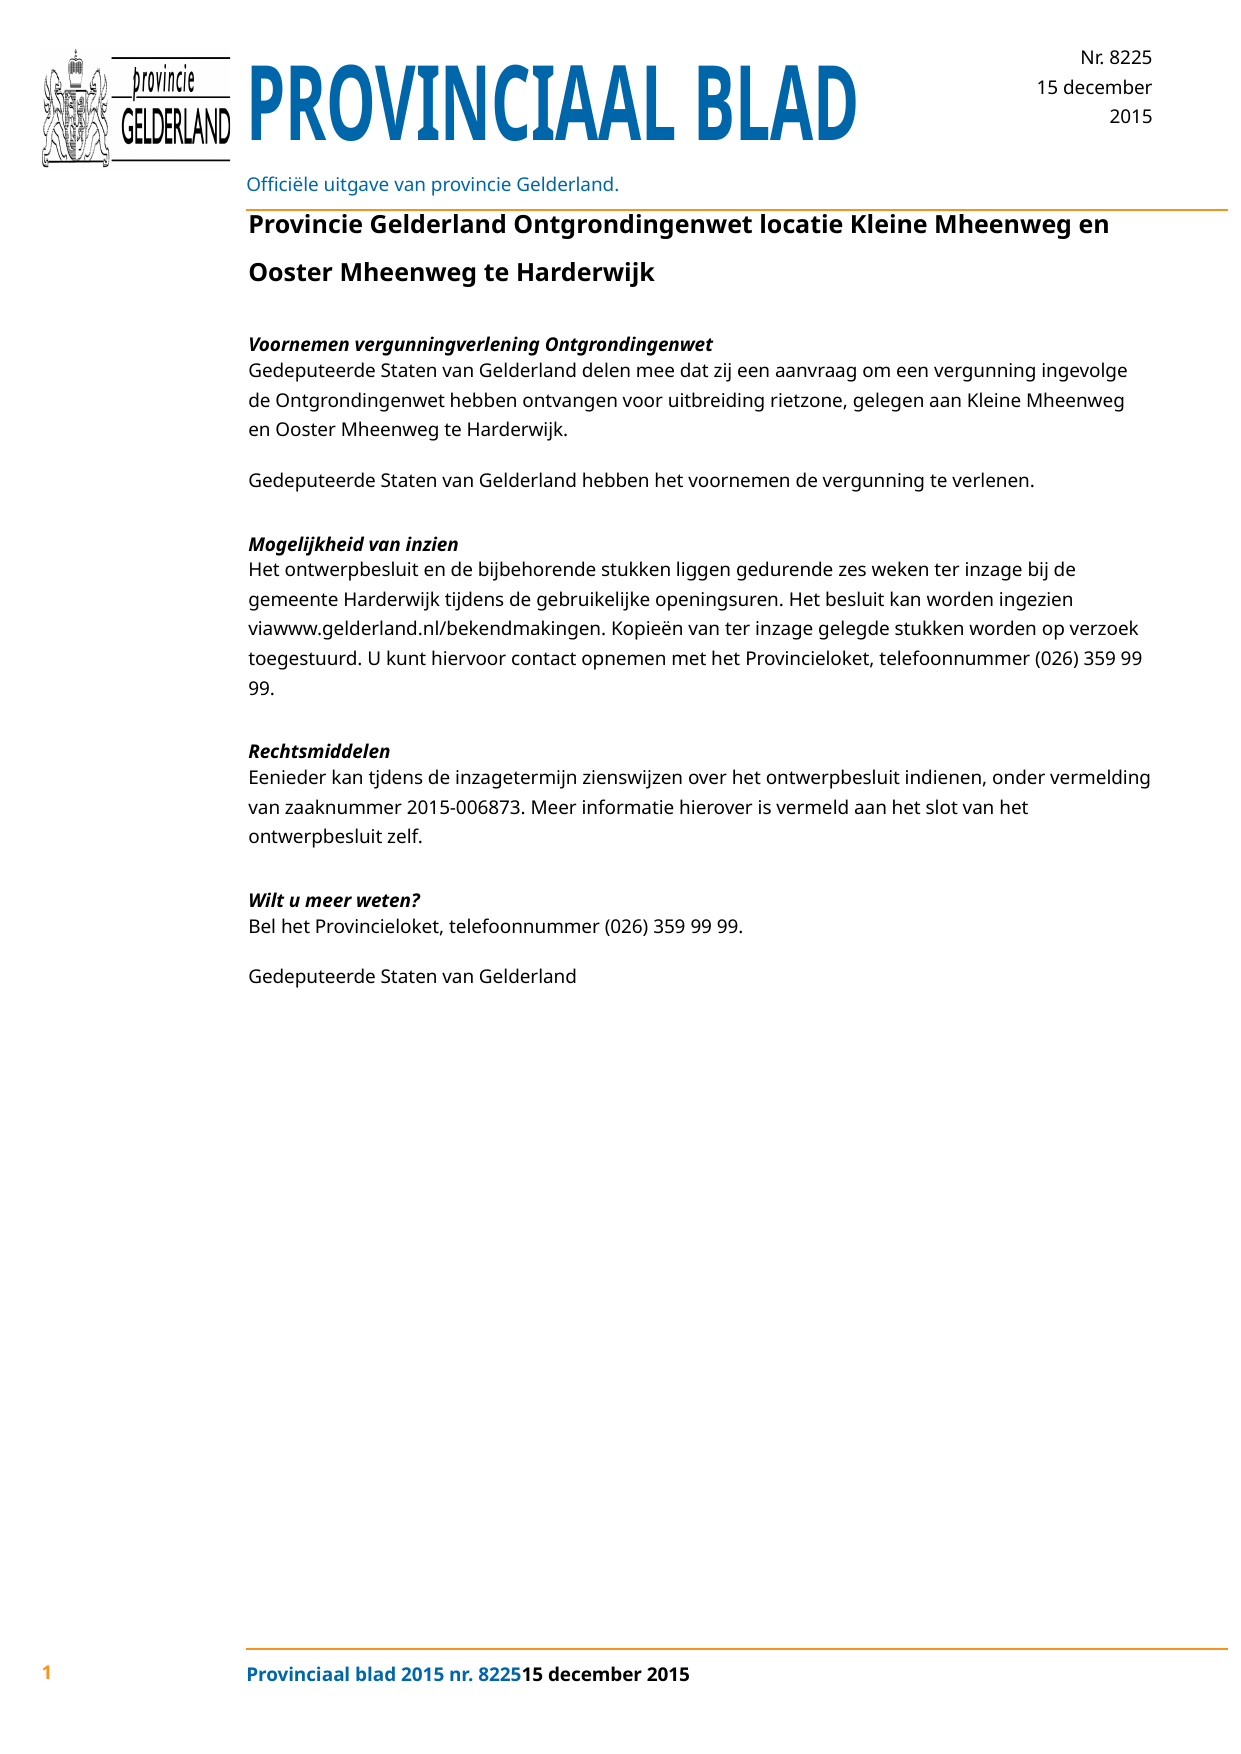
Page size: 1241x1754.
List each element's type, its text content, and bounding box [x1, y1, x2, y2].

text Mogelijkheid van inzien [248, 531, 1152, 556]
text Rechtsmiddelen [248, 739, 1152, 764]
text Het ontwerpbesluit en de bijbehorende stukken liggen gedurende zes weken ter inzage bij de gemeente Harderwijk tijdens de gebruikelijke openingsuren. Het besluit kan worden ingezien viawww.gelderland.nl/bekendmakingen. Kopieën van ter inzage gelegde stukken worden op verzoek toegestuurd. U kunt hiervoor contact opnemen met het Provincieloket, telefoonnummer (026) 359 99 99. [248, 556, 1152, 701]
picture [41, 47, 231, 172]
text Voornemen vergunningverlening Ontgrondingenwet [248, 331, 1152, 357]
text Wilt u meer weten? [248, 888, 1152, 913]
text Bel het Provincieloket, telefoonnummer (026) 359 99 99. [248, 913, 1152, 939]
text Eenieder kan tjdens de inzagetermijn zienswijzen over het ontwerpbesluit indienen, onder vermelding van zaaknummer 2015-006873. Meer informatie hierover is vermeld aan het slot van het ontwerpbesluit zelf. [248, 764, 1152, 849]
text Gedeputeerde Staten van Gelderland delen mee dat zij een aanvraag om een vergunning ingevolge de Ontgrondingenwet hebben ontvangen voor uitbreiding rietzone, gelegen aan Kleine Mheenweg en Ooster Mheenweg te Harderwijk. [248, 357, 1152, 442]
text Gedeputeerde Staten van Gelderland hebben het voornemen de vergunning te verlenen. [248, 467, 1152, 492]
text Provincie Gelderland Ontgrondingenwet locatie Kleine Mheenweg en Ooster Mheenweg te Harderwijk [248, 211, 1152, 288]
text Gedeputeerde Staten van Gelderland [248, 964, 1152, 989]
